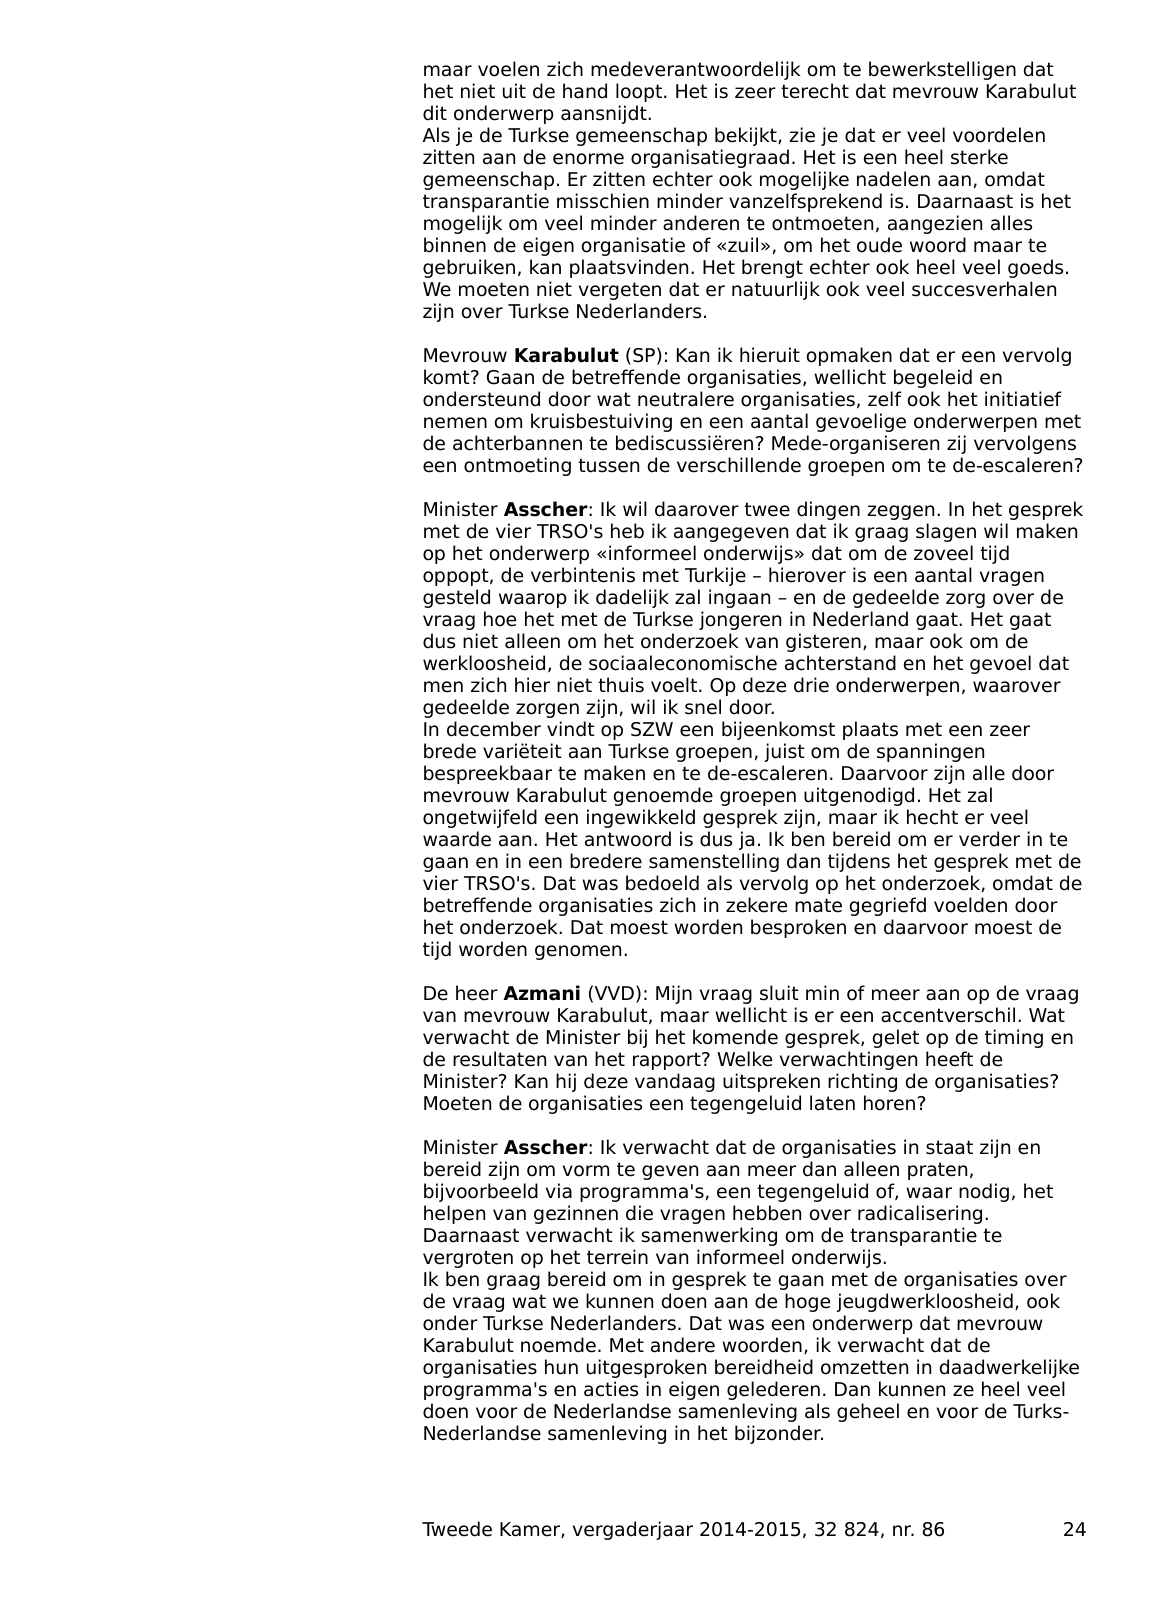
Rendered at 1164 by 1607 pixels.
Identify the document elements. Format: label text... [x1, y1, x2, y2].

text Mevrouw Karabulut (SP): Kan ik hieruit opmaken dat er een vervolg komt? Gaan de betreffende organisaties, wellicht begeleid en ondersteund door wat neutralere organisaties, zelf ook het initiatief nemen om kruisbestuiving en een aantal gevoelige onderwerpen met de achterbannen te bediscussiëren? Mede-organiseren zij vervolgens een ontmoeting tussen de verschillende groepen om te de-escaleren? [422, 345, 1087, 477]
text In december vindt op SZW een bijeenkomst plaats met een zeer brede variëteit aan Turkse groepen, juist om de spanningen bespreekbaar te maken en te de-escaleren. Daarvoor zijn alle door mevrouw Karabulut genoemde groepen uitgenodigd. Het zal ongetwijfeld een ingewikkeld gesprek zijn, maar ik hecht er veel waarde aan. Het antwoord is dus ja. Ik ben bereid om er verder in te gaan en in een bredere samenstelling dan tijdens het gesprek met de vier TRSO's. Dat was bedoeld als vervolg op het onderzoek, omdat de betreffende organisaties zich in zekere mate gegriefd voelden door het onderzoek. Dat moest worden besproken en daarvoor moest de tijd worden genomen. [422, 719, 1087, 961]
text Ik ben graag bereid om in gesprek te gaan met de organisaties over de vraag wat we kunnen doen aan de hoge jeugdwerkloosheid, ook onder Turkse Nederlanders. Dat was een onderwerp dat mevrouw Karabulut noemde. Met andere woorden, ik verwacht dat de organisaties hun uitgesproken bereidheid omzetten in daadwerkelijke programma's en acties in eigen gelederen. Dan kunnen ze heel veel doen voor de Nederlandse samenleving als geheel en voor de Turks-Nederlandse samenleving in het bijzonder. [422, 1269, 1087, 1444]
text maar voelen zich medeverantwoordelijk om te bewerkstelligen dat het niet uit de hand loopt. Het is zeer terecht dat mevrouw Karabulut dit onderwerp aansnijdt. [422, 59, 1087, 125]
text Minister Asscher: Ik verwacht dat de organisaties in staat zijn en bereid zijn om vorm te geven aan meer dan alleen praten, bijvoorbeeld via programma's, een tegengeluid of, waar nodig, het helpen van gezinnen die vragen hebben over radicalisering. Daarnaast verwacht ik samenwerking om de transparantie te vergroten op het terrein van informeel onderwijs. [422, 1137, 1087, 1269]
text Als je de Turkse gemeenschap bekijkt, zie je dat er veel voordelen zitten aan de enorme organisatiegraad. Het is een heel sterke gemeenschap. Er zitten echter ook mogelijke nadelen aan, omdat transparantie misschien minder vanzelfsprekend is. Daarnaast is het mogelijk om veel minder anderen te ontmoeten, aangezien alles binnen de eigen organisatie of «zuil», om het oude woord maar te gebruiken, kan plaatsvinden. Het brengt echter ook heel veel goeds. We moeten niet vergeten dat er natuurlijk ook veel succesverhalen zijn over Turkse Nederlanders. [422, 125, 1087, 323]
text Minister Asscher: Ik wil daarover twee dingen zeggen. In het gesprek met de vier TRSO's heb ik aangegeven dat ik graag slagen wil maken op het onderwerp «informeel onderwijs» dat om de zoveel tijd oppopt, de verbintenis met Turkije – hierover is een aantal vragen gesteld waarop ik dadelijk zal ingaan – en de gedeelde zorg over de vraag hoe het met de Turkse jongeren in Nederland gaat. Het gaat dus niet alleen om het onderzoek van gisteren, maar ook om de werkloosheid, de sociaaleconomische achterstand en het gevoel dat men zich hier niet thuis voelt. Op deze drie onderwerpen, waarover gedeelde zorgen zijn, wil ik snel door. [422, 499, 1087, 719]
text De heer Azmani (VVD): Mijn vraag sluit min of meer aan op de vraag van mevrouw Karabulut, maar wellicht is er een accentverschil. Wat verwacht de Minister bij het komende gesprek, gelet op de timing en de resultaten van het rapport? Welke verwachtingen heeft de Minister? Kan hij deze vandaag uitspreken richting de organisaties? Moeten de organisaties een tegengeluid laten horen? [422, 983, 1087, 1115]
